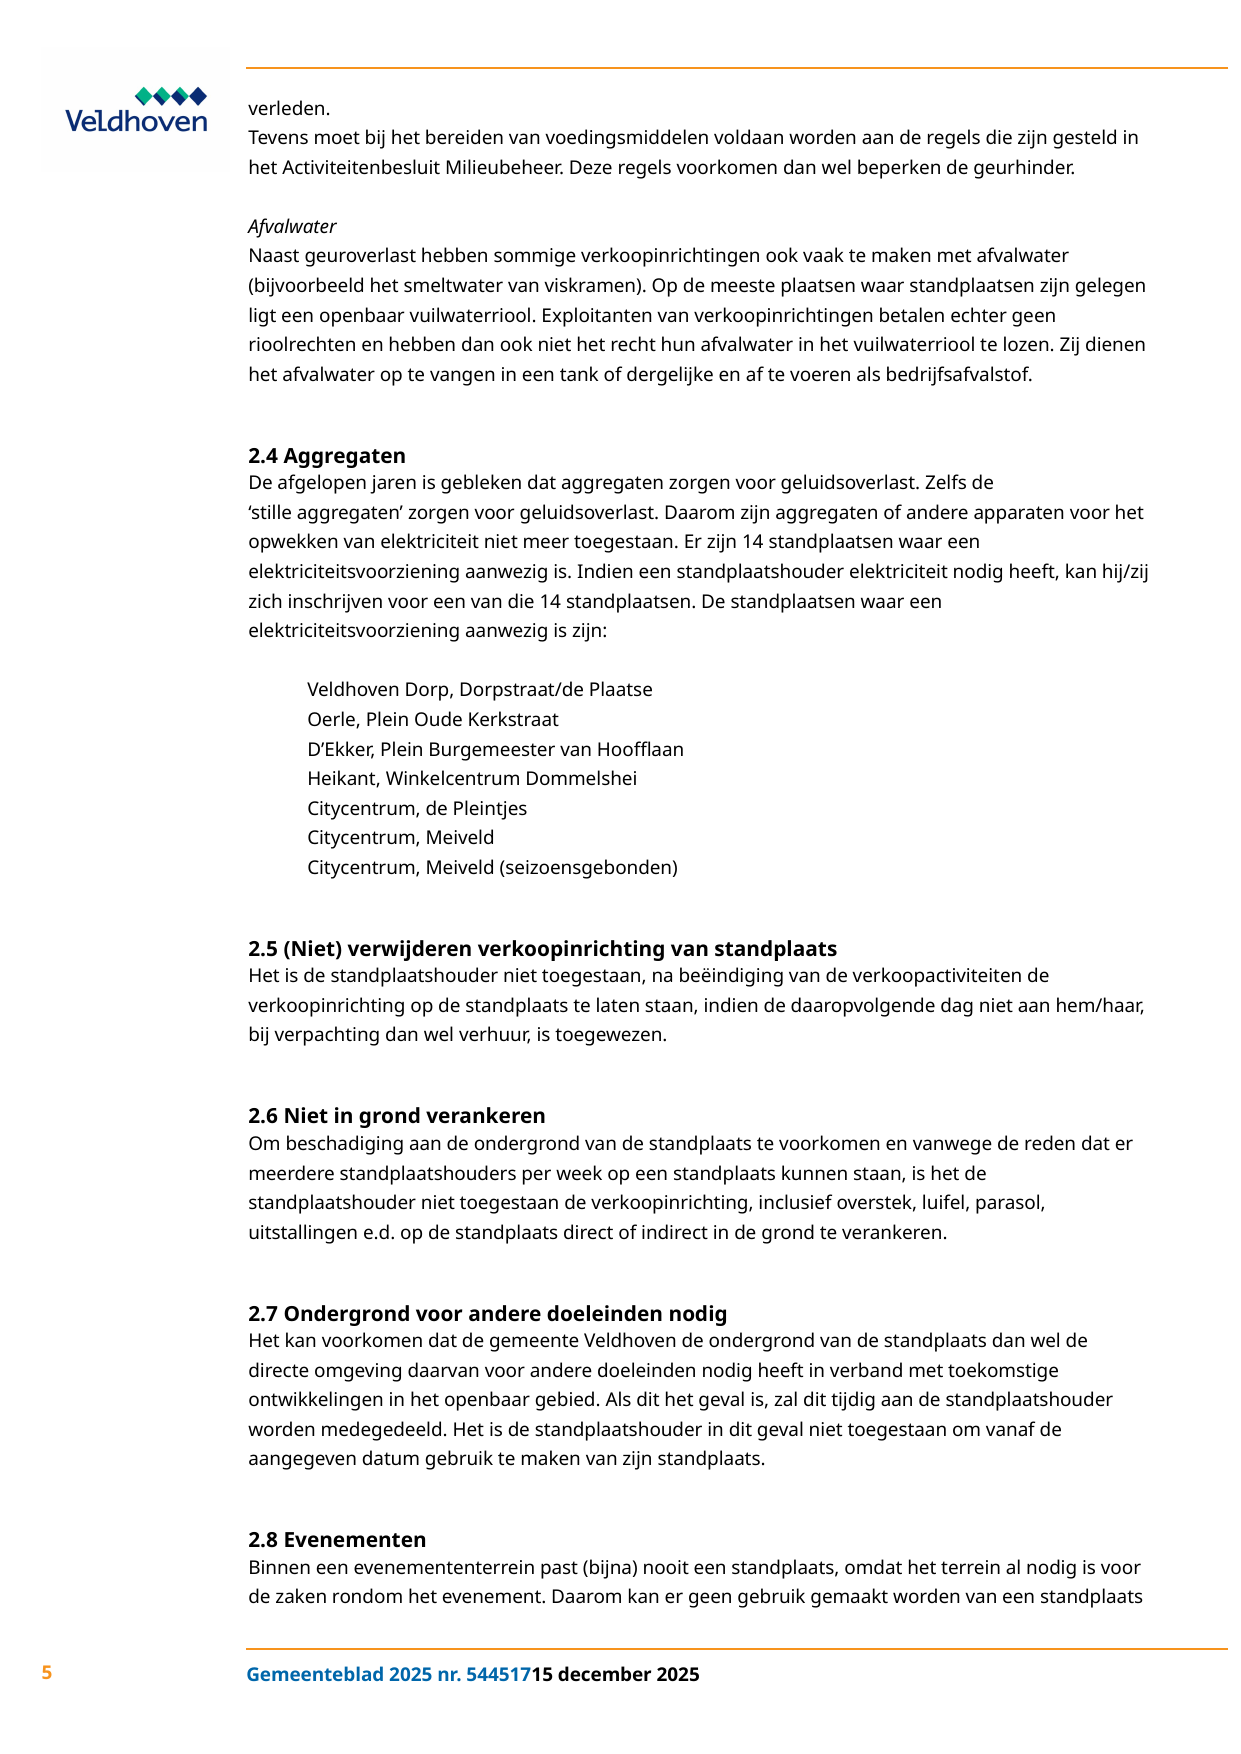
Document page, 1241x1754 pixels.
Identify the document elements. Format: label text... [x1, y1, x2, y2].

text 2.7 Ondergrond voor andere doeleinden nodig [248, 1299, 1152, 1327]
text 2.8 Evenementen [248, 1526, 1152, 1554]
text 2.6 Niet in grond verankeren [248, 1102, 1152, 1130]
text 2.4 Aggregaten [248, 441, 1152, 469]
text ‘stille aggregaten’ zorgen voor geluidsoverlast. Daarom zijn aggregaten of andere apparaten voor het opwekken van elektriciteit niet meer toegestaan. Er zijn 14 standplaatsen waar een elektriciteitsvoorziening aanwezig is. Indien een standplaatshouder elektriciteit nodig heeft, kan hij/zij zich inschrijven voor een van die 14 standplaatsen. De standplaatsen waar een elektriciteitsvoorziening aanwezig is zijn: [248, 499, 1152, 643]
text verleden. [248, 95, 1152, 121]
text Tevens moet bij het bereiden van voedingsmiddelen voldaan worden aan de regels die zijn gesteld in het Activiteitenbesluit Milieubeheer. Deze regels voorkomen dan wel beperken de geurhinder. [248, 124, 1152, 180]
list Oerle, Plein Oude Kerkstraat [248, 706, 1152, 732]
list Citycentrum, Meiveld [248, 824, 1152, 850]
text De afgelopen jaren is gebleken dat aggregaten zorgen voor geluidsoverlast. Zelfs de [248, 469, 1152, 495]
picture [41, 47, 231, 172]
list Citycentrum, Meiveld (seizoensgebonden) [248, 854, 1152, 880]
text Naast geuroverlast hebben sommige verkoopinrichtingen ook vaak te maken met afvalwater (bijvoorbeeld het smeltwater van viskramen). Op de meeste plaatsen waar standplaatsen zijn gelegen ligt een openbaar vuilwaterriool. Exploitanten van verkoopinrichtingen betalen echter geen rioolrechten en hebben dan ook niet het recht hun afvalwater in het vuilwaterriool te lozen. Zij dienen het afvalwater op te vangen in een tank of dergelijke en af te voeren als bedrijfsafvalstof. [248, 243, 1152, 387]
text Binnen een evenemententerrein past (bijna) nooit een standplaats, omdat het terrein al nodig is voor de zaken rondom het evenement. Daarom kan er geen gebruik gemaakt worden van een standplaats [248, 1554, 1152, 1609]
text Om beschadiging aan de ondergrond van de standplaats te voorkomen en vanwege de reden dat er meerdere standplaatshouders per week op een standplaats kunnen staan, is het de standplaatshouder niet toegestaan de verkoopinrichting, inclusief overstek, luifel, parasol, uitstallingen e.d. op de standplaats direct of indirect in de grond te verankeren. [248, 1130, 1152, 1244]
text Het is de standplaatshouder niet toegestaan, na beëindiging van de verkoopactiviteiten de verkoopinrichting op de standplaats te laten staan, indien de daaropvolgende dag niet aan hem/haar, bij verpachting dan wel verhuur, is toegewezen. [248, 962, 1152, 1047]
list Citycentrum, de Pleintjes [248, 795, 1152, 821]
text Afvalwater [248, 213, 1152, 239]
list Veldhoven Dorp, Dorpstraat/de Plaatse [248, 677, 1152, 702]
list Heikant, Winkelcentrum Dommelshei [248, 765, 1152, 791]
list D’Ekker, Plein Burgemeester van Hoofflaan [248, 736, 1152, 761]
text Het kan voorkomen dat de gemeente Veldhoven de ondergrond van de standplaats dan wel de directe omgeving daarvan voor andere doeleinden nodig heeft in verband met toekomstige ontwikkelingen in het openbaar gebied. Als dit het geval is, zal dit tijdig aan de standplaatshouder worden medegedeeld. Het is de standplaatshouder in dit geval niet toegestaan om vanaf de aangegeven datum gebruik te maken van zijn standplaats. [248, 1327, 1152, 1471]
text 2.5 (Niet) verwijderen verkoopinrichting van standplaats [248, 934, 1152, 962]
